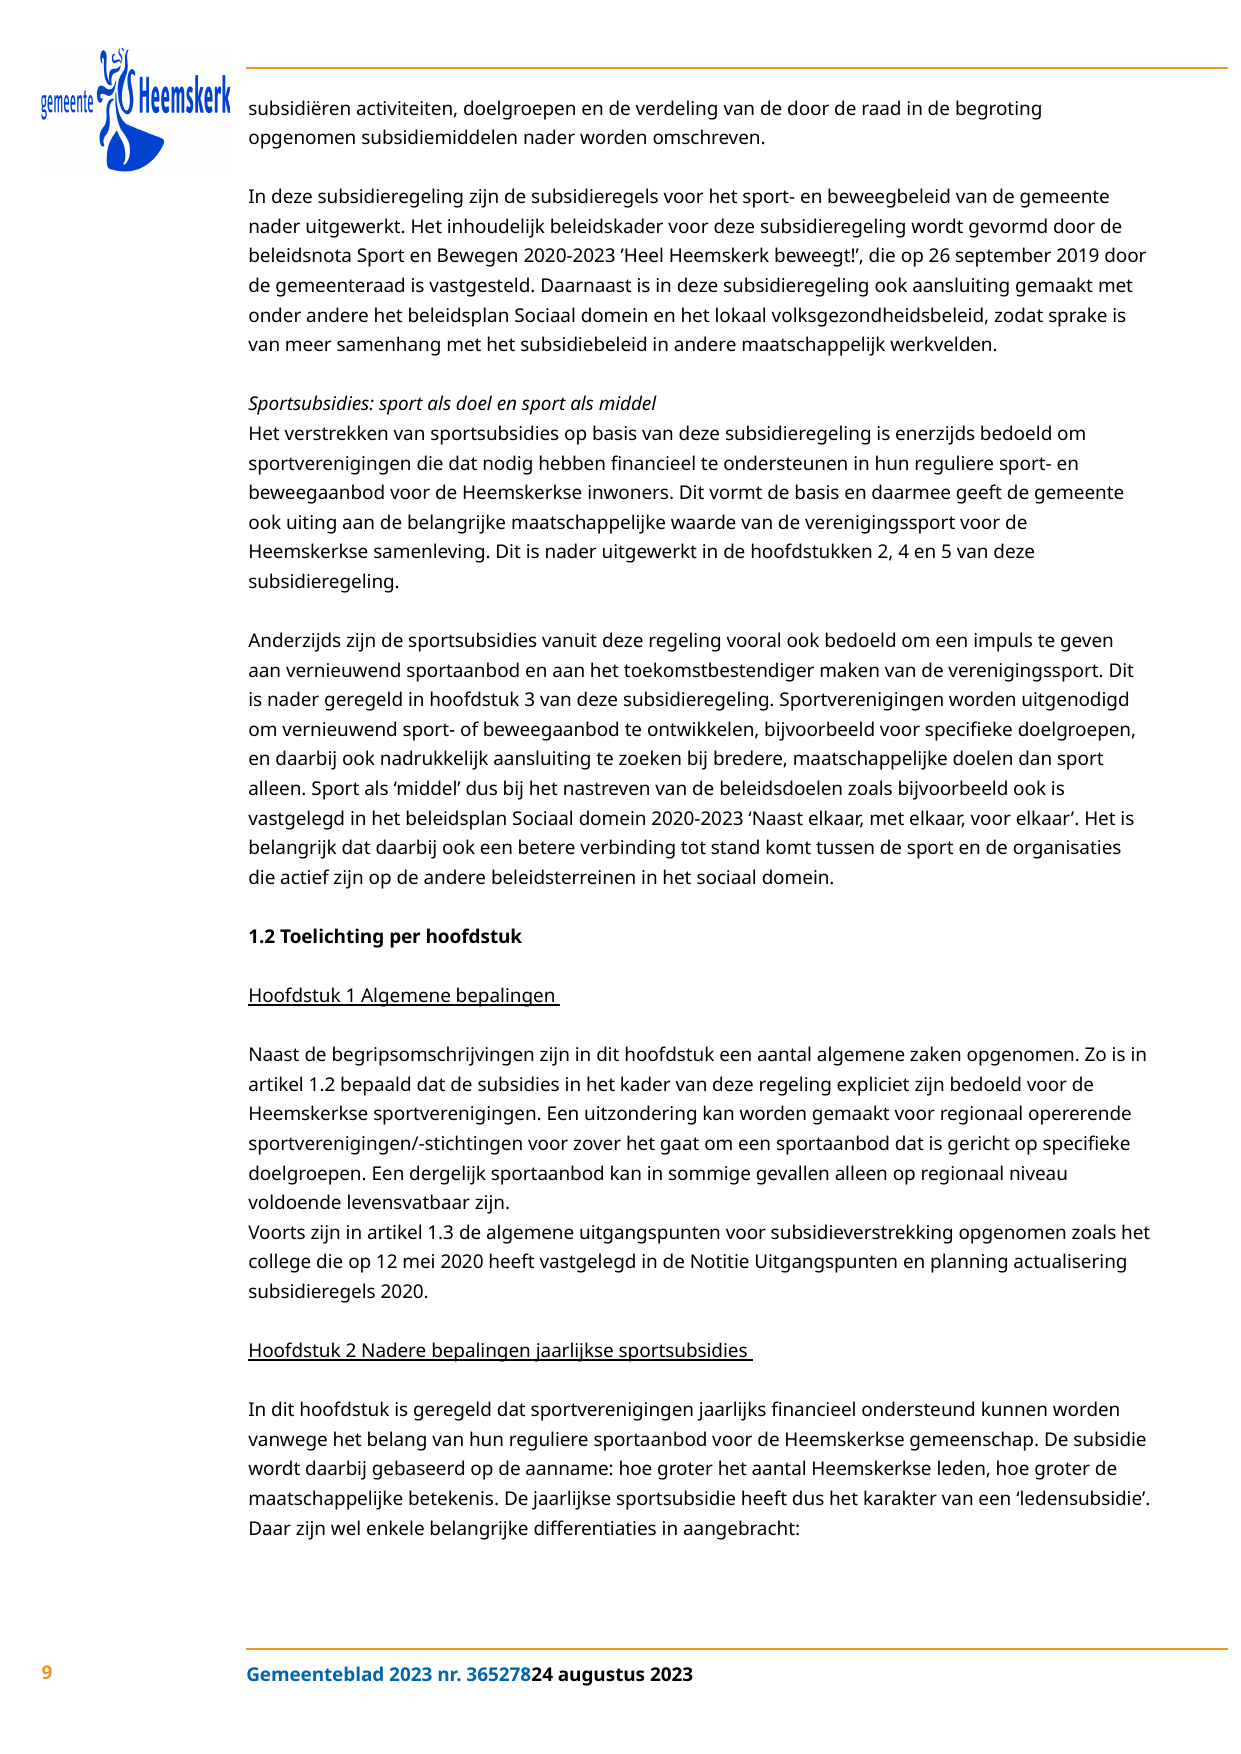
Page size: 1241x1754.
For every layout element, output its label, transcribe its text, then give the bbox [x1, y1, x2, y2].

text Hoofdstuk 2 Nadere bepalingen jaarlijkse sportsubsidies [248, 1337, 1152, 1363]
text subsidiëren activiteiten, doelgroepen en de verdeling van de door de raad in de begroting opgenomen subsidiemiddelen nader worden omschreven. [248, 95, 1152, 150]
text In dit hoofdstuk is geregeld dat sportverenigingen jaarlijks financieel ondersteund kunnen worden vanwege het belang van hun reguliere sportaanbod voor de Heemskerkse gemeenschap. De subsidie wordt daarbij gebaseerd op de aanname: hoe groter het aantal Heemskerkse leden, hoe groter de maatschappelijke betekenis. De jaarlijkse sportsubsidie heeft dus het karakter van een ‘ledensubsidie’. Daar zijn wel enkele belangrijke differentiaties in aangebracht: [248, 1396, 1152, 1541]
text Het verstrekken van sportsubsidies op basis van deze subsidieregeling is enerzijds bedoeld om sportverenigingen die dat nodig hebben financieel te ondersteunen in hun reguliere sport- en beweegaanbod voor de Heemskerkse inwoners. Dit vormt de basis en daarmee geeft de gemeente ook uiting aan de belangrijke maatschappelijke waarde van de verenigingssport voor de Heemskerkse samenleving. Dit is nader uitgewerkt in de hoofdstukken 2, 4 en 5 van deze subsidieregeling. [248, 420, 1152, 594]
picture [41, 47, 231, 172]
text Voorts zijn in artikel 1.3 de algemene uitgangspunten voor subsidieverstrekking opgenomen zoals het college die op 12 mei 2020 heeft vastgelegd in de Notitie Uitgangspunten en planning actualisering subsidieregels 2020. [248, 1219, 1152, 1304]
text 1.2 Toelichting per hoofdstuk [248, 923, 1152, 949]
text Naast de begripsomschrijvingen zijn in dit hoofdstuk een aantal algemene zaken opgenomen. Zo is in artikel 1.2 bepaald dat de subsidies in het kader van deze regeling expliciet zijn bedoeld voor de Heemskerkse sportverenigingen. Een uitzondering kan worden gemaakt voor regionaal opererende sportverenigingen/-stichtingen voor zover het gaat om een sportaanbod dat is gericht op specifieke doelgroepen. Een dergelijk sportaanbod kan in sommige gevallen alleen op regionaal niveau voldoende levensvatbaar zijn. [248, 1041, 1152, 1215]
text Hoofdstuk 1 Algemene bepalingen [248, 982, 1152, 1008]
text In deze subsidieregeling zijn de subsidieregels voor het sport- en beweegbeleid van de gemeente nader uitgewerkt. Het inhoudelijk beleidskader voor deze subsidieregeling wordt gevormd door de beleidsnota Sport en Bewegen 2020-2023 ’Heel Heemskerk beweegt!’, die op 26 september 2019 door de gemeenteraad is vastgesteld. Daarnaast is in deze subsidieregeling ook aansluiting gemaakt met onder andere het beleidsplan Sociaal domein en het lokaal volksgezondheidsbeleid, zodat sprake is van meer samenhang met het subsidiebeleid in andere maatschappelijk werkvelden. [248, 183, 1152, 357]
text Anderzijds zijn de sportsubsidies vanuit deze regeling vooral ook bedoeld om een impuls te geven aan vernieuwend sportaanbod en aan het toekomstbestendiger maken van de verenigingssport. Dit is nader geregeld in hoofdstuk 3 van deze subsidieregeling. Sportverenigingen worden uitgenodigd om vernieuwend sport- of beweegaanbod te ontwikkelen, bijvoorbeeld voor specifieke doelgroepen, en daarbij ook nadrukkelijk aansluiting te zoeken bij bredere, maatschappelijke doelen dan sport alleen. Sport als ‘middel’ dus bij het nastreven van de beleidsdoelen zoals bijvoorbeeld ook is vastgelegd in het beleidsplan Sociaal domein 2020-2023 ‘Naast elkaar, met elkaar, voor elkaar’. Het is belangrijk dat daarbij ook een betere verbinding tot stand komt tussen de sport en de organisaties die actief zijn op de andere beleidsterreinen in het sociaal domein. [248, 627, 1152, 890]
text Sportsubsidies: sport als doel en sport als middel [248, 391, 1152, 416]
